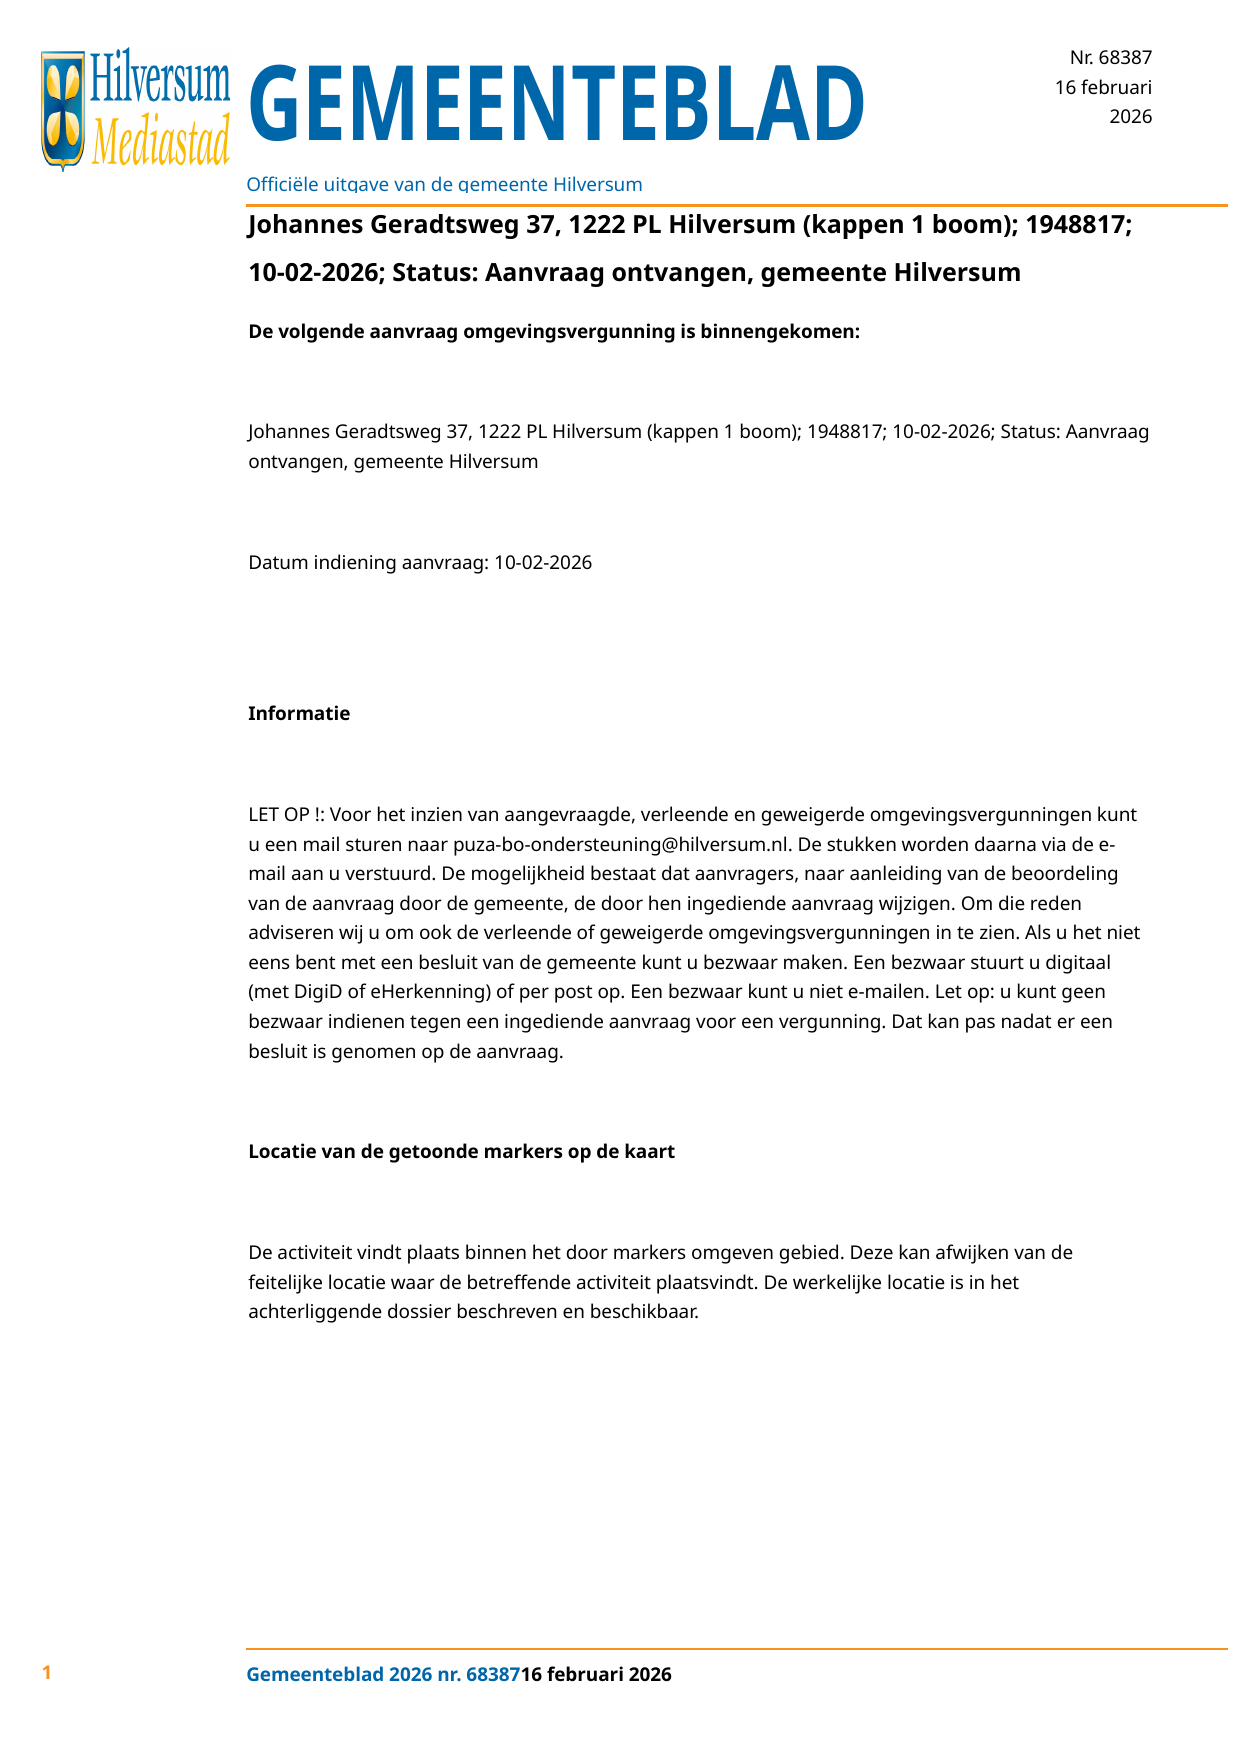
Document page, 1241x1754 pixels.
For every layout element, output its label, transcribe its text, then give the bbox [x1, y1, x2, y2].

text Locatie van de getoonde markers op de kaart [248, 1139, 1152, 1164]
text Johannes Geradtsweg 37, 1222 PL Hilversum (kappen 1 boom); 1948817; 10-02-2026; Status: Aanvraag ontvangen, gemeente Hilversum [248, 207, 1152, 288]
text De volgende aanvraag omgevingsvergunning is binnengekomen: [248, 318, 1152, 344]
text Johannes Geradtsweg 37, 1222 PL Hilversum (kappen 1 boom); 1948817; 10-02-2026; Status: Aanvraag ontvangen, gemeente Hilversum [248, 419, 1152, 474]
text Datum indiening aanvraag: 10-02-2026 [248, 549, 1152, 575]
text De activiteit vindt plaats binnen het door markers omgeven gebied. Deze kan afwijken van de feitelijke locatie waar de betreffende activiteit plaatsvindt. De werkelijke locatie is in het achterliggende dossier beschreven en beschikbaar. [248, 1239, 1152, 1324]
text LET OP !: Voor het inzien van aangevraagde, verleende en geweigerde omgevingsvergunningen kunt u een mail sturen naar puza-bo-ondersteuning@hilversum.nl. De stukken worden daarna via de e-mail aan u verstuurd. De mogelijkheid bestaat dat aanvragers, naar aanleiding van de beoordeling van de aanvraag door de gemeente, de door hen ingediende aanvraag wijzigen. Om die reden adviseren wij u om ook de verleende of geweigerde omgevingsvergunningen in te zien. Als u het niet eens bent met een besluit van de gemeente kunt u bezwaar maken. Een bezwaar stuurt u digitaal (met DigiD of eHerkenning) of per post op. Een bezwaar kunt u niet e-mailen. Let op: u kunt geen bezwaar indienen tegen een ingediende aanvraag voor een vergunning. Dat kan pas nadat er een besluit is genomen op de aanvraag. [248, 801, 1152, 1064]
picture [41, 47, 231, 172]
text Informatie [248, 700, 1152, 726]
